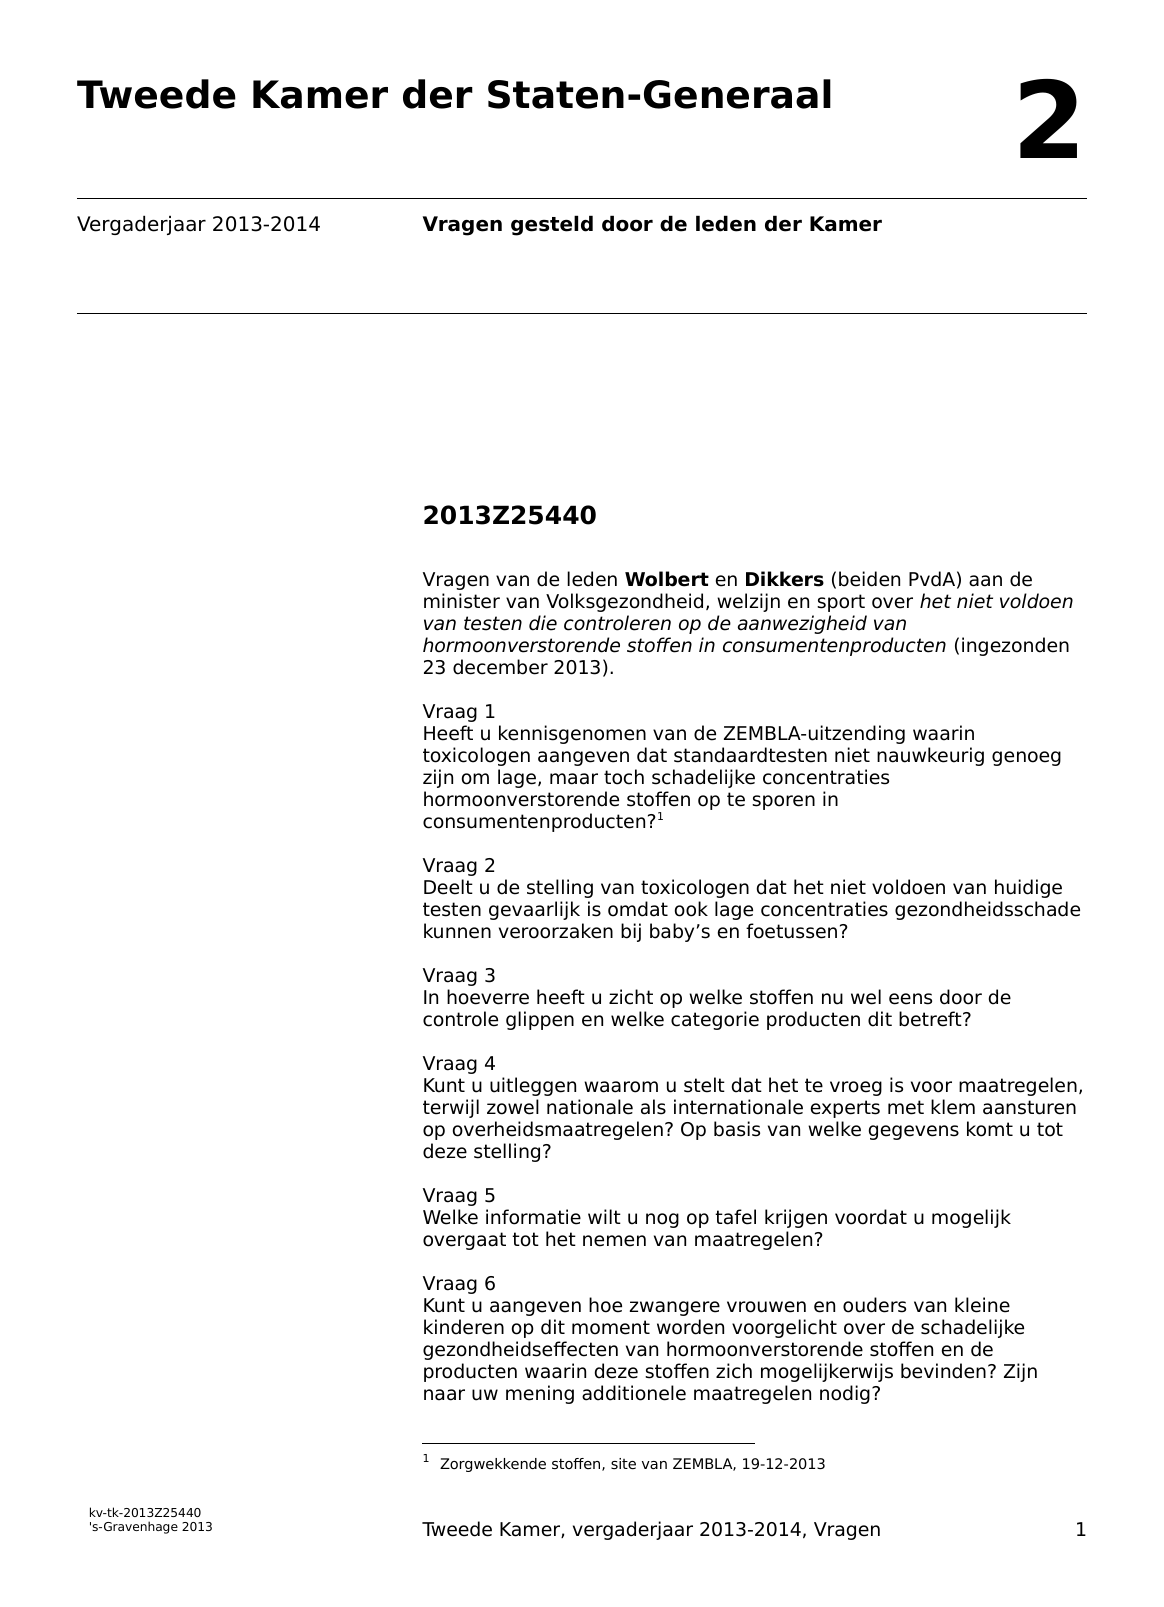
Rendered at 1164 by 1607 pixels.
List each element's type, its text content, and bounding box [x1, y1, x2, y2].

text Vraag 4 [422, 1053, 1087, 1075]
text Deelt u de stelling van toxicologen dat het niet voldoen van huidige testen gevaarlijk is omdat ook lage concentraties gezondheidsschade kunnen veroorzaken bij baby’s en foetussen? [422, 877, 1087, 943]
text 's-Gravenhage 2013 [88, 1520, 323, 1534]
text In hoeverre heeft u zicht op welke stoffen nu wel eens door de controle glippen en welke categorie producten dit betreft? [422, 987, 1087, 1031]
text kv-tk-2013Z25440 [88, 1506, 323, 1520]
text Welke informatie wilt u nog op tafel krijgen voordat u mogelijk overgaat tot het nemen van maatregelen? [422, 1207, 1087, 1251]
text 2013Z25440 [422, 501, 1087, 531]
table_cell Vergaderjaar 2013-2014 [77, 199, 422, 313]
text Vraag 6 [422, 1273, 1087, 1295]
text Vraag 1 [422, 701, 1087, 723]
text Zorgwekkende stoffen, site van ZEMBLA, 19-12-2013 [422, 1452, 1087, 1474]
text Vragen van de leden Wolbert en Dikkers (beiden PvdA) aan de minister van Volksgezondheid, welzijn en sport over het niet voldoen van testen die controleren op de aanwezigheid van hormoonverstorende stoffen in consumentenproducten (ingezonden 23 december 2013). [422, 569, 1087, 679]
text Kunt u aangeven hoe zwangere vrouwen en ouders van kleine kinderen op dit moment worden voorgelicht over de schadelijke gezondheidseffecten van hormoonverstorende stoffen en de producten waarin deze stoffen zich mogelijkerwijs bevinden? Zijn naar uw mening additionele maatregelen nodig? [422, 1295, 1087, 1405]
table_cell Vragen gesteld door de leden der Kamer [422, 199, 1087, 313]
text Kunt u uitleggen waarom u stelt dat het te vroeg is voor maatregelen, terwijl zowel nationale als internationale experts met klem aansturen op overheidsmaatregelen? Op basis van welke gegevens komt u tot deze stelling? [422, 1075, 1087, 1163]
text Vraag 2 [422, 855, 1087, 877]
text Heeft u kennisgenomen van de ZEMBLA-uitzending waarin toxicologen aangeven dat standaardtesten niet nauwkeurig genoeg zijn om lage, maar toch schadelijke concentraties hormoonverstorende stoffen op te sporen in consumentenproducten? [422, 723, 1087, 833]
text Vraag 5 [422, 1185, 1087, 1207]
table_header 2 [886, 59, 1087, 198]
text Vraag 3 [422, 965, 1087, 987]
table_header Tweede Kamer der Staten-Generaal [77, 59, 886, 198]
